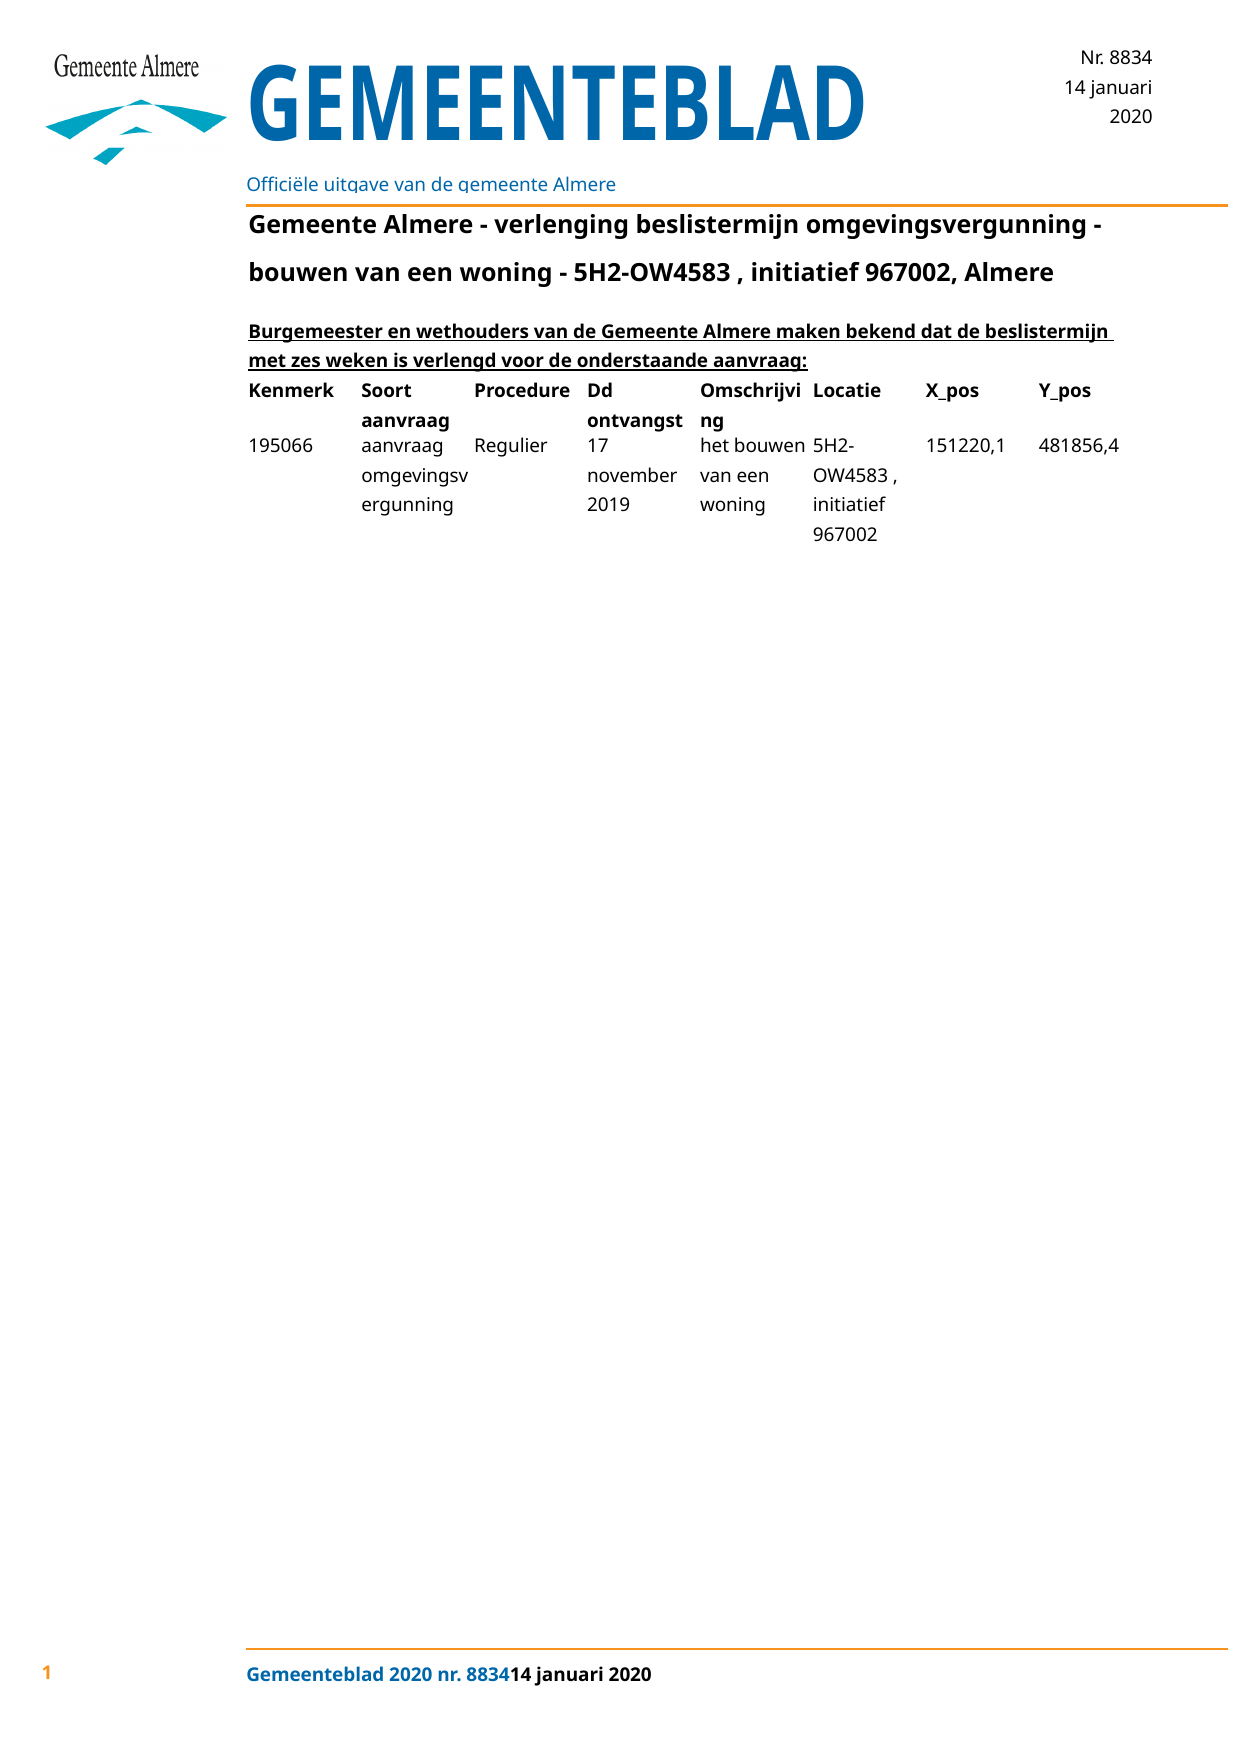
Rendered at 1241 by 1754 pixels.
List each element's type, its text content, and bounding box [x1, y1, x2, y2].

table_header Soort aanvraag [361, 377, 474, 432]
table_cell Regulier [474, 433, 587, 547]
table_header X_pos [926, 377, 1038, 432]
text Burgemeester en wethouders van de Gemeente Almere maken bekend dat de beslistermijn met zes weken is verlengd voor de onderstaande aanvraag: [248, 318, 1152, 373]
table_cell 195066 [248, 433, 361, 547]
table_cell het bouwen van een woning [700, 433, 813, 547]
table_cell 17 november 2019 [587, 433, 700, 547]
table_cell 151220,1 [926, 433, 1038, 547]
table_cell 481856,4 [1039, 433, 1152, 547]
table_header Omschrijving [700, 377, 813, 432]
table_header Locatie [813, 377, 926, 432]
table_cell aanvraag omgevingsvergunning [361, 433, 474, 547]
table_header Procedure [474, 377, 587, 432]
table_header Y_pos [1039, 377, 1152, 432]
table_cell 5H2-OW4583 , initiatief 967002 [813, 433, 926, 547]
picture [41, 47, 231, 172]
table_header Kenmerk [248, 377, 361, 432]
text Gemeente Almere - verlenging beslistermijn omgevingsvergunning - bouwen van een woning - 5H2-OW4583 , initiatief 967002, Almere [248, 207, 1152, 288]
table_header Dd ontvangst [587, 377, 700, 432]
